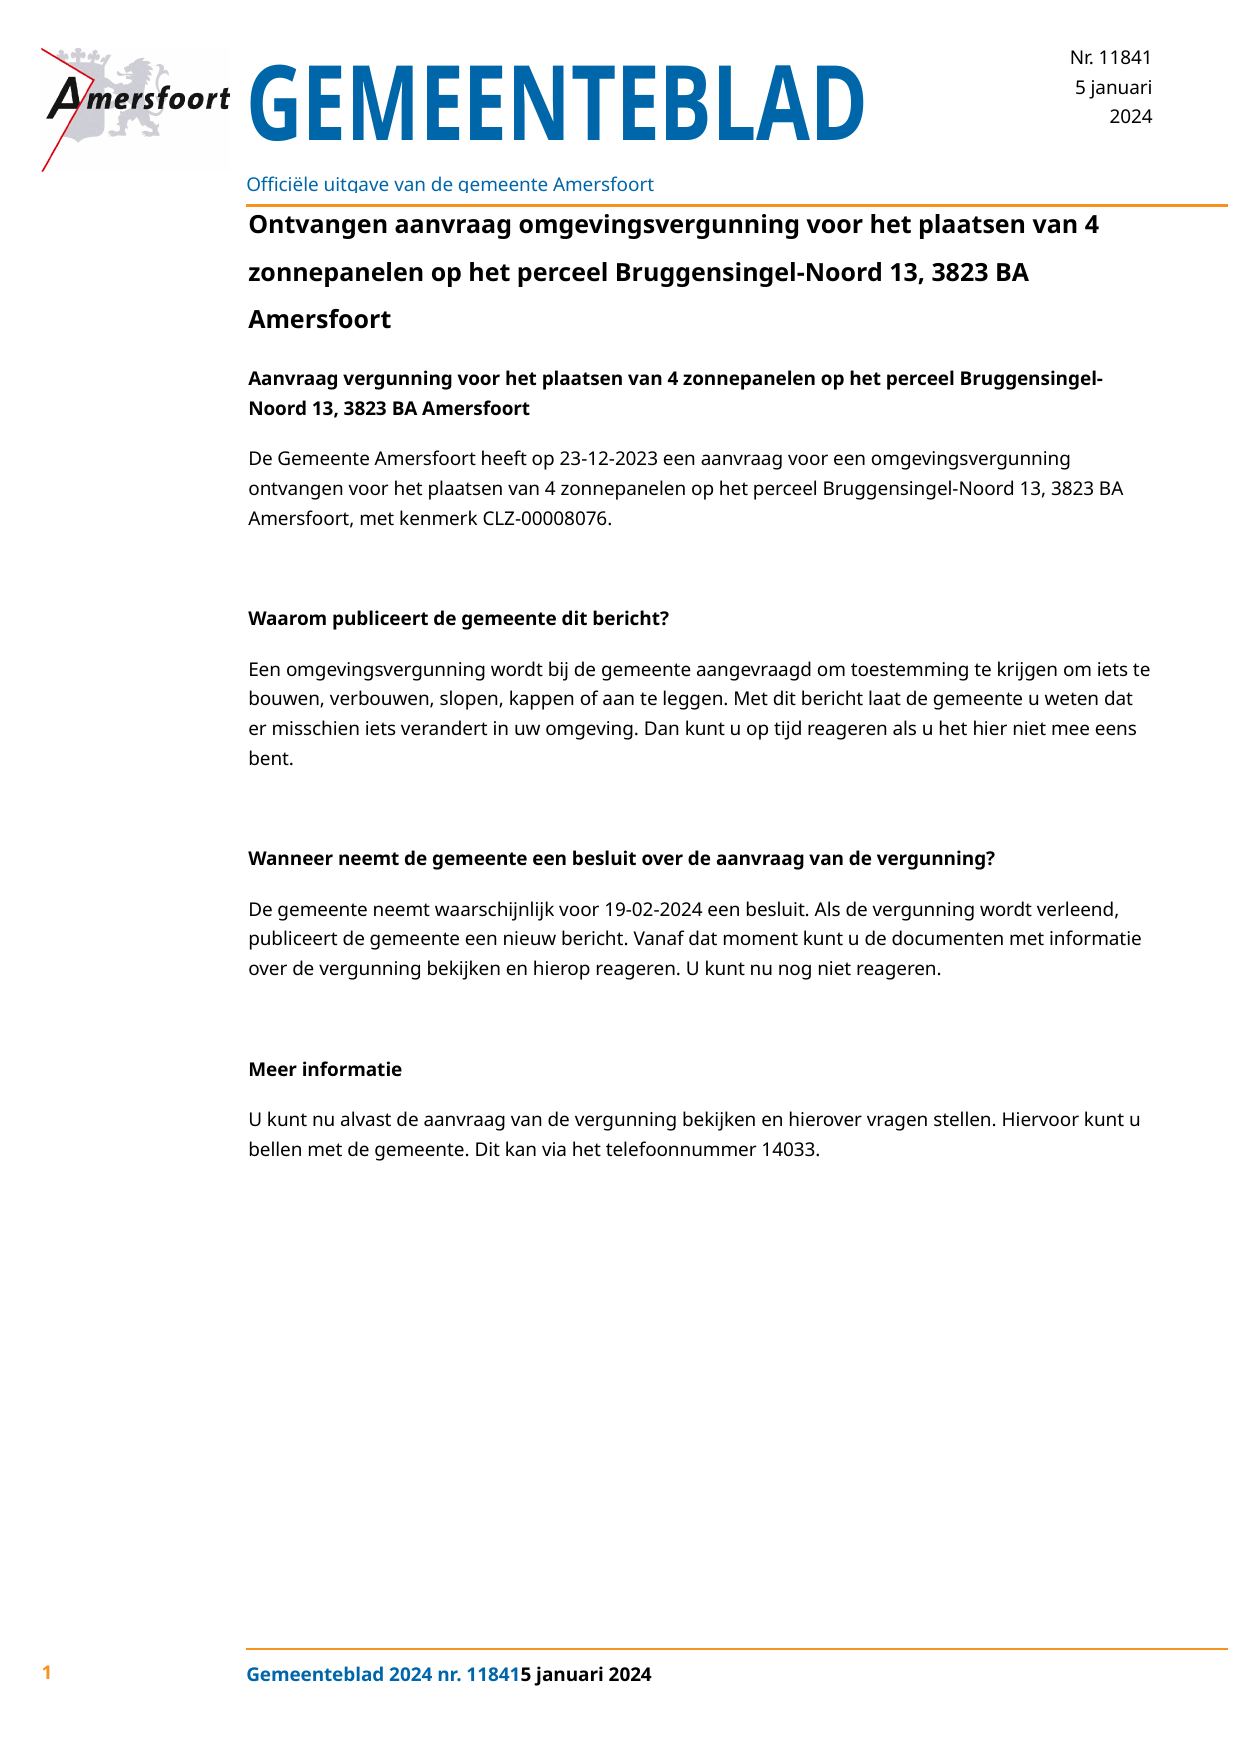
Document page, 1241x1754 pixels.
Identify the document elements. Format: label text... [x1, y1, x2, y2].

picture [41, 47, 231, 172]
text Ontvangen aanvraag omgevingsvergunning voor het plaatsen van 4 zonnepanelen op het perceel Bruggensingel-Noord 13, 3823 BA Amersfoort [248, 207, 1152, 336]
text U kunt nu alvast de aanvraag van de vergunning bekijken en hierover vragen stellen. Hiervoor kunt u bellen met de gemeente. Dit kan via het telefoonnummer 14033. [248, 1106, 1152, 1162]
text Wanneer neemt de gemeente een besluit over de aanvraag van de vergunning? [248, 846, 1152, 871]
text De gemeente neemt waarschijnlijk voor 19-02-2024 een besluit. Als de vergunning wordt verleend, publiceert de gemeente een nieuw bericht. Vanaf dat moment kunt u de documenten met informatie over de vergunning bekijken en hierop reageren. U kunt nu nog niet reageren. [248, 896, 1152, 981]
text Een omgevingsvergunning wordt bij de gemeente aangevraagd om toestemming te krijgen om iets te bouwen, verbouwen, slopen, kappen of aan te leggen. Met dit bericht laat de gemeente u weten dat er misschien iets verandert in uw omgeving. Dan kunt u op tijd reageren als u het hier niet mee eens bent. [248, 656, 1152, 770]
text Waarom publiceert de gemeente dit bericht? [248, 606, 1152, 631]
text Meer informatie [248, 1056, 1152, 1082]
text De Gemeente Amersfoort heeft op 23-12-2023 een aanvraag voor een omgevingsvergunning ontvangen voor het plaatsen van 4 zonnepanelen op het perceel Bruggensingel-Noord 13, 3823 BA Amersfoort, met kenmerk CLZ-00008076. [248, 446, 1152, 530]
text Aanvraag vergunning voor het plaatsen van 4 zonnepanelen op het perceel Bruggensingel-Noord 13, 3823 BA Amersfoort [248, 366, 1152, 421]
